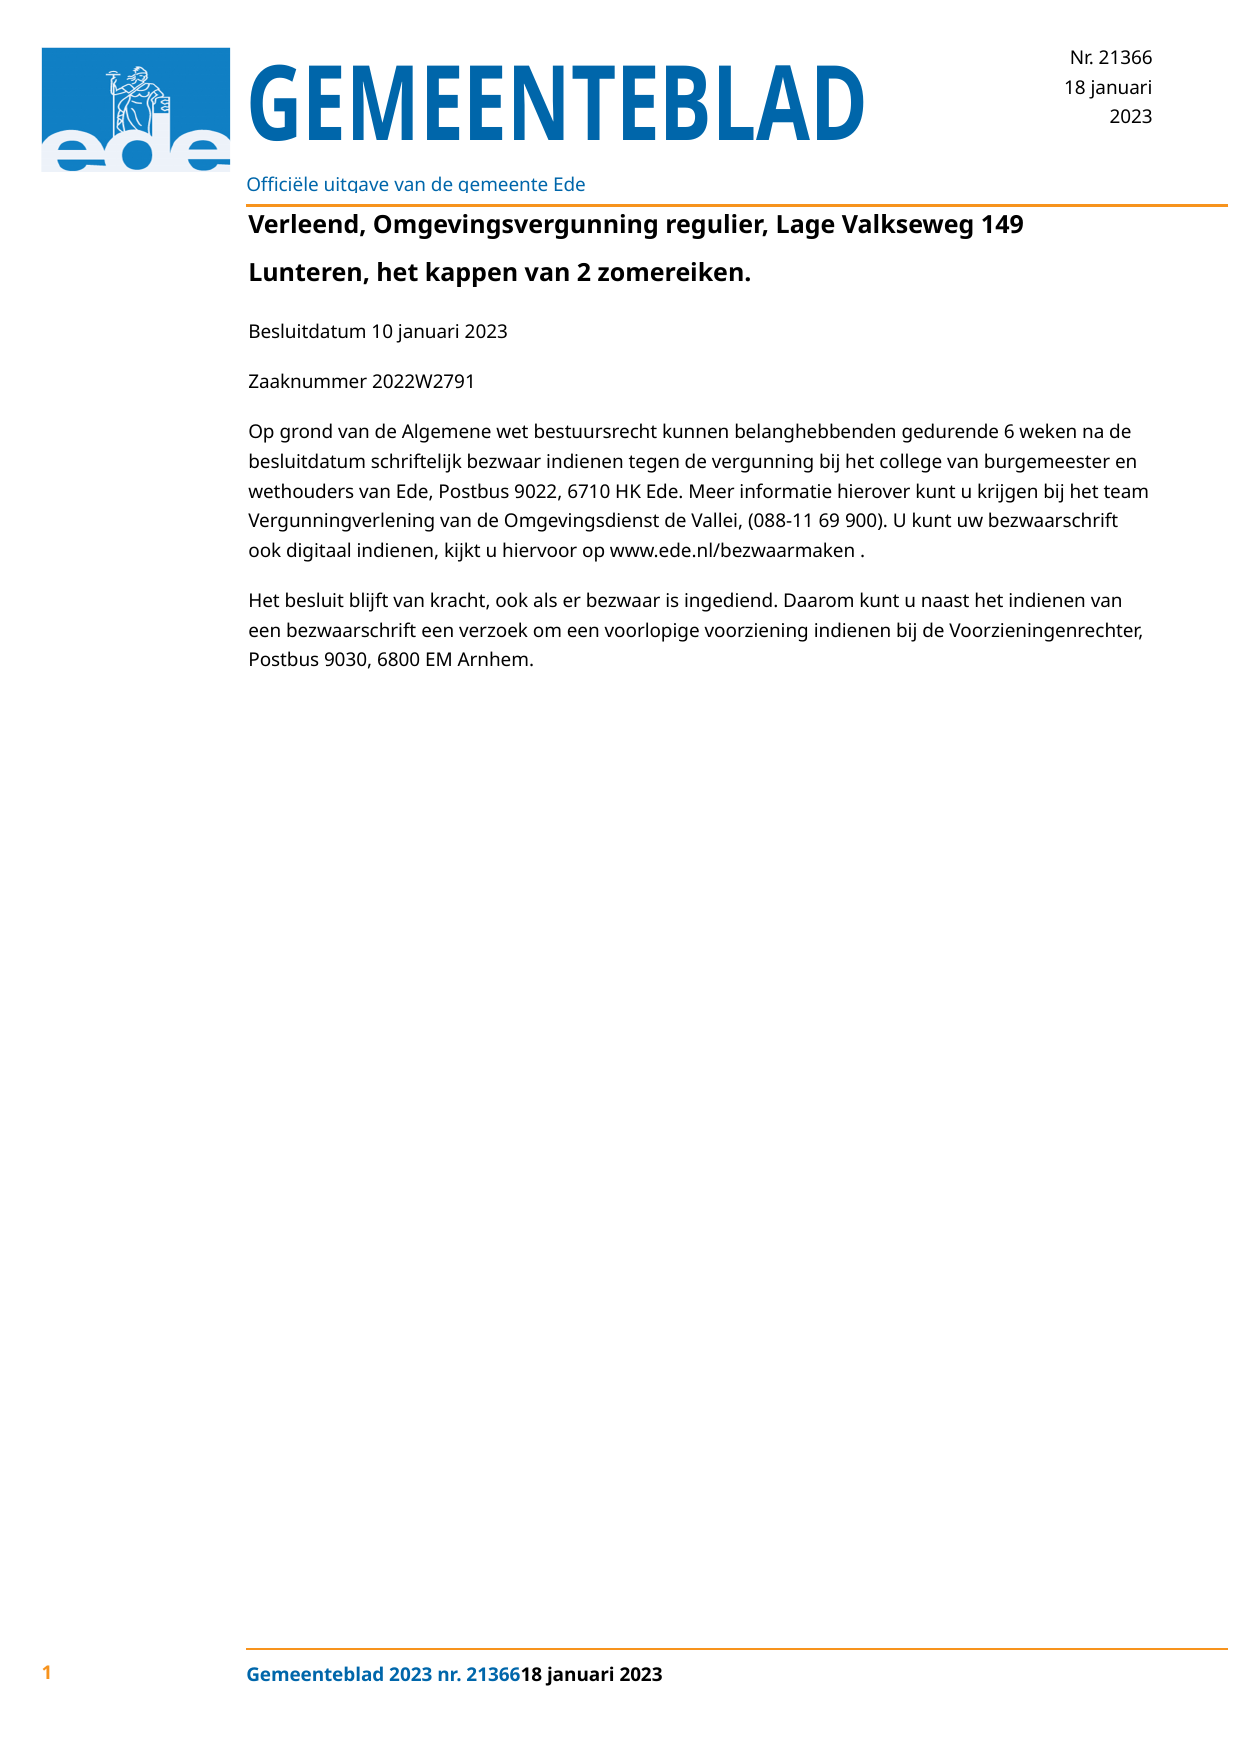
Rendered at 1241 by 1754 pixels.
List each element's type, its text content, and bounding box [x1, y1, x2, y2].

text Besluitdatum 10 januari 2023 [248, 318, 1152, 344]
text Het besluit blijft van kracht, ook als er bezwaar is ingediend. Daarom kunt u naast het indienen van een bezwaarschrift een verzoek om een voorlopige voorziening indienen bij de Voorzieningenrechter, Postbus 9030, 6800 EM Arnhem. [248, 587, 1152, 672]
text Verleend, Omgevingsvergunning regulier, Lage Valkseweg 149 Lunteren, het kappen van 2 zomereiken. [248, 207, 1152, 288]
picture [41, 47, 231, 172]
text Zaaknummer 2022W2791 [248, 368, 1152, 394]
text Op grond van de Algemene wet bestuursrecht kunnen belanghebbenden gedurende 6 weken na de besluitdatum schriftelijk bezwaar indienen tegen de vergunning bij het college van burgemeester en wethouders van Ede, Postbus 9022, 6710 HK Ede. Meer informatie hierover kunt u krijgen bij het team Vergunningverlening van de Omgevingsdienst de Vallei, (088-11 69 900). U kunt uw bezwaarschrift ook digitaal indienen, kijkt u hiervoor op www.ede.nl/bezwaarmaken . [248, 419, 1152, 563]
